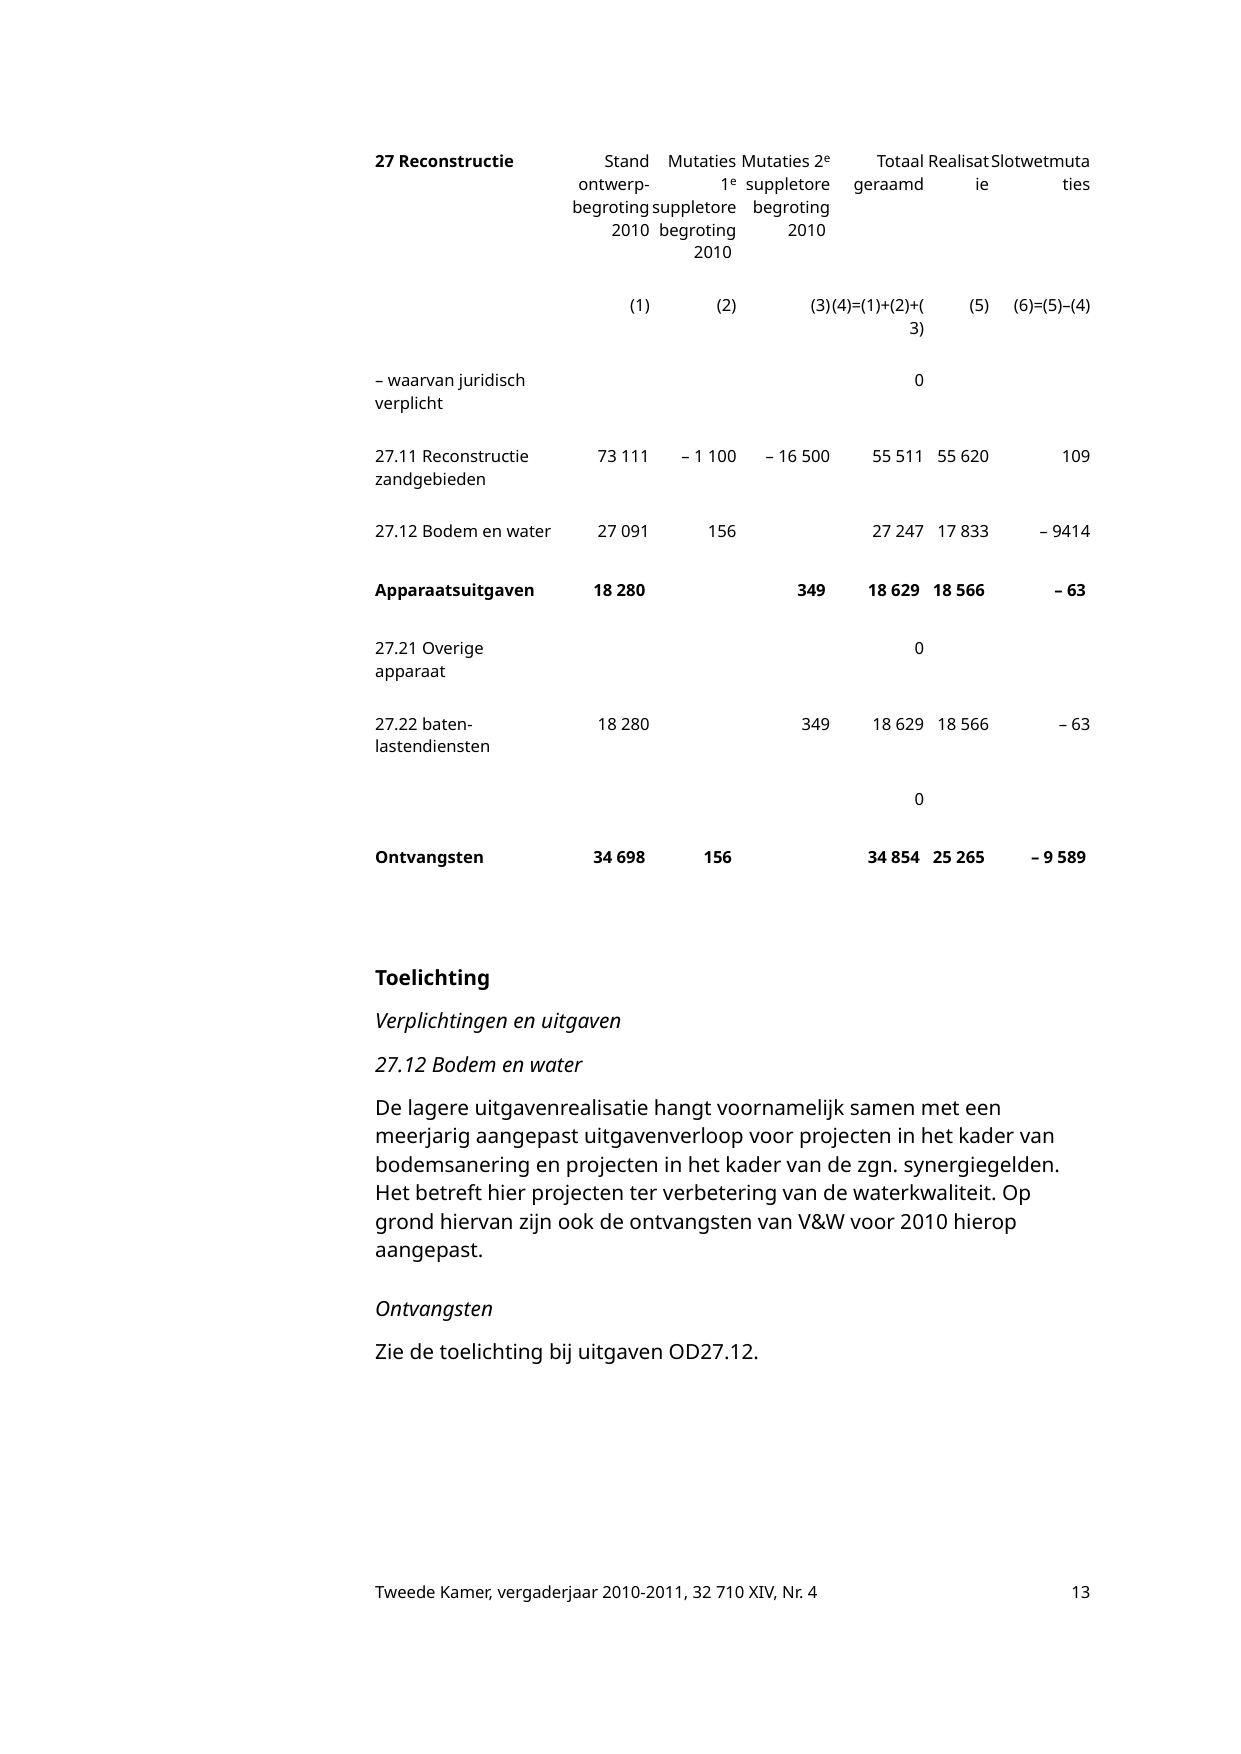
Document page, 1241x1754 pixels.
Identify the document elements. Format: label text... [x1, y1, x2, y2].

table_cell (1) [556, 294, 649, 369]
table_cell 18 566 [924, 578, 989, 637]
table_cell 18 280 [556, 712, 649, 787]
table_cell [736, 788, 830, 846]
table_cell [649, 637, 736, 712]
table_cell 156 [649, 520, 736, 578]
text Toelichting [375, 963, 1090, 991]
table_header Stand ontwerp-begroting 2010 [556, 150, 649, 293]
table_cell 18 629 [830, 578, 924, 637]
table_cell 349 [736, 712, 830, 787]
table_cell [989, 637, 1090, 712]
table_cell [924, 788, 989, 846]
table_cell [556, 637, 649, 712]
table_cell (3) [736, 294, 830, 369]
table_cell 27 091 [556, 520, 649, 578]
table_cell [649, 712, 736, 787]
table_cell Ontvangsten [375, 846, 556, 904]
table_cell [649, 788, 736, 846]
table_cell [375, 788, 556, 846]
table_cell 55 511 [830, 444, 924, 520]
table_cell (2) [649, 294, 736, 369]
table_cell – 9414 [989, 520, 1090, 578]
table_cell – 63 [989, 578, 1090, 637]
table_cell 18 566 [924, 712, 989, 787]
table_cell 25 265 [924, 846, 989, 904]
text Zie de toelichting bij uitgaven OD27.12. [375, 1337, 1090, 1366]
table_cell 349 [736, 578, 830, 637]
text Verplichtingen en uitgaven [375, 1006, 1090, 1035]
table_cell 0 [830, 637, 924, 712]
table_cell [989, 369, 1090, 444]
table_cell 27.21 Overige apparaat [375, 637, 556, 712]
table_cell 18 280 [556, 578, 649, 637]
table_cell [736, 846, 830, 904]
table_cell – waarvan juridisch verplicht [375, 369, 556, 444]
table_cell 27.11 Reconstructie zandgebieden [375, 444, 556, 520]
table_cell [375, 294, 556, 369]
table_cell [649, 578, 736, 637]
table_cell (5) [924, 294, 989, 369]
table_cell [736, 369, 830, 444]
table_cell 34 854 [830, 846, 924, 904]
table_cell (6)=(5)–(4) [989, 294, 1090, 369]
table_cell – 16 500 [736, 444, 830, 520]
table_header Mutaties 2e suppletore begroting 2010 [736, 150, 830, 293]
text Ontvangsten [375, 1294, 1090, 1322]
table_cell [924, 369, 989, 444]
table_cell 109 [989, 444, 1090, 520]
table_cell 55 620 [924, 444, 989, 520]
table_header 27 Reconstructie [375, 150, 556, 293]
table_header Realisatie [924, 150, 989, 293]
table_cell 156 [649, 846, 736, 904]
table_cell – 63 [989, 712, 1090, 787]
table_cell 34 698 [556, 846, 649, 904]
table_cell 17 833 [924, 520, 989, 578]
table_cell 27.22 baten-lastendiensten [375, 712, 556, 787]
table_cell [556, 369, 649, 444]
table_cell [649, 369, 736, 444]
table_cell 27.12 Bodem en water [375, 520, 556, 578]
table_cell – 9 589 [989, 846, 1090, 904]
table_cell [736, 637, 830, 712]
table_cell 73 111 [556, 444, 649, 520]
table_cell (4)=(1)+(2)+(3) [830, 294, 924, 369]
table_cell 0 [830, 369, 924, 444]
table_cell 18 629 [830, 712, 924, 787]
table_header Slotwetmutaties [989, 150, 1090, 293]
text 27.12 Bodem en water [375, 1050, 1090, 1078]
table_header Totaal geraamd [830, 150, 924, 293]
table_cell Apparaatsuitgaven [375, 578, 556, 637]
table_cell 0 [830, 788, 924, 846]
table_cell 27 247 [830, 520, 924, 578]
table_header Mutaties 1e suppletore begroting 2010 [649, 150, 736, 293]
table_cell [924, 637, 989, 712]
table_cell [989, 788, 1090, 846]
table_cell – 1 100 [649, 444, 736, 520]
text De lagere uitgavenrealisatie hangt voornamelijk samen met een meerjarig aangepast uitgavenverloop voor projecten in het kader van bodemsanering en projecten in het kader van de zgn. synergiegelden. Het betreft hier projecten ter verbetering van de waterkwaliteit. Op grond hiervan zijn ook de ontvangsten van V&W voor 2010 hierop aangepast. [375, 1093, 1090, 1264]
table_cell [556, 788, 649, 846]
table_cell [736, 520, 830, 578]
